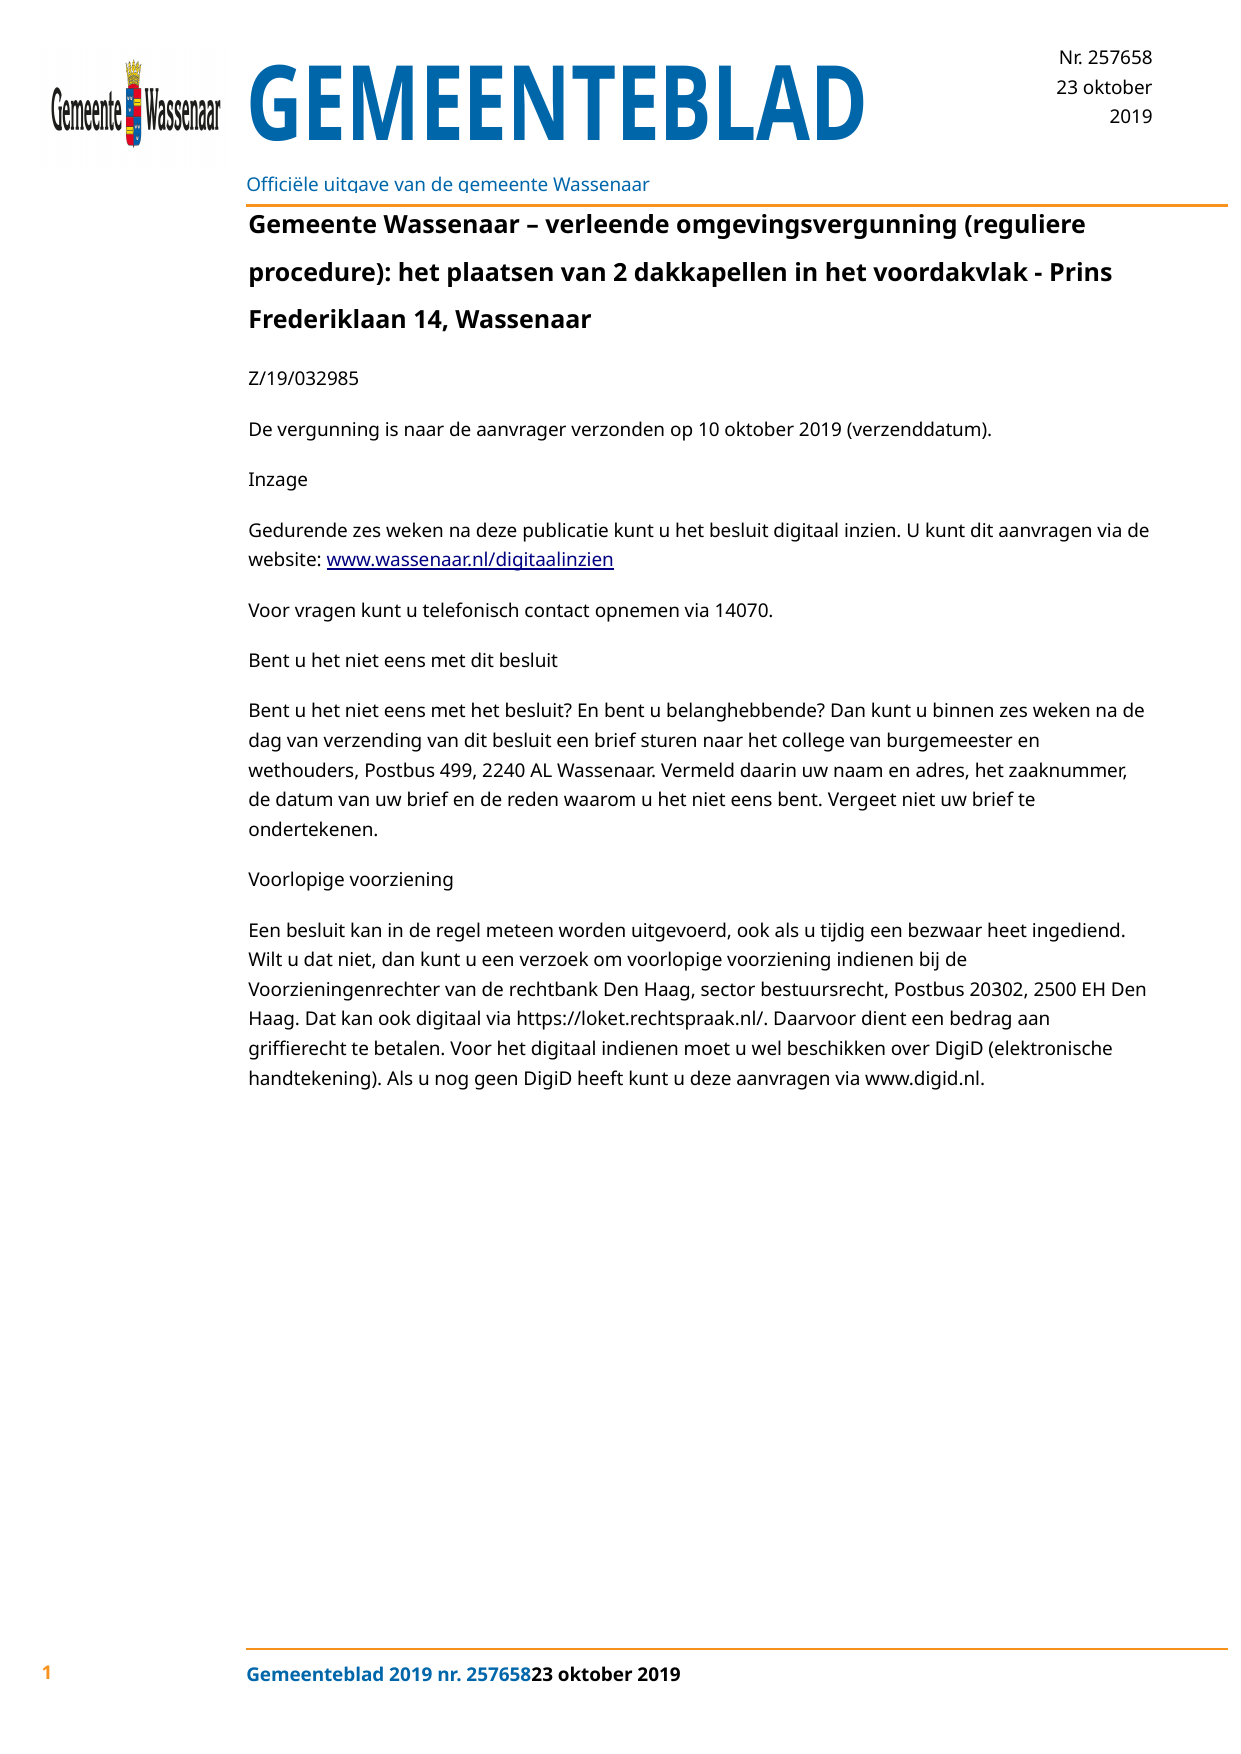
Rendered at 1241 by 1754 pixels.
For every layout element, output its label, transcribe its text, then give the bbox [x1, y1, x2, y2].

text Voorlopige voorziening [248, 866, 1152, 892]
text Gemeente Wassenaar – verleende omgevingsvergunning (reguliere procedure): het plaatsen van 2 dakkapellen in het voordakvlak - Prins Frederiklaan 14, Wassenaar [248, 207, 1152, 336]
text Bent u het niet eens met het besluit? En bent u belanghebbende? Dan kunt u binnen zes weken na de dag van verzending van dit besluit een brief sturen naar het college van burgemeester en wethouders, Postbus 499, 2240 AL Wassenaar. Vermeld daarin uw naam en adres, het zaaknummer, de datum van uw brief en de reden waarom u het niet eens bent. Vergeet niet uw brief te ondertekenen. [248, 698, 1152, 842]
text Gedurende zes weken na deze publicatie kunt u het besluit digitaal inzien. U kunt dit aanvragen via de website: www.wassenaar.nl/digitaalinzien [248, 517, 1152, 572]
text Z/19/032985 [248, 366, 1152, 391]
picture [41, 47, 231, 172]
text Voor vragen kunt u telefonisch contact opnemen via 14070. [248, 597, 1152, 622]
text Een besluit kan in de regel meteen worden uitgevoerd, ook als u tijdig een bezwaar heet ingediend. Wilt u dat niet, dan kunt u een verzoek om voorlopige voorziening indienen bij de Voorzieningenrechter van de rechtbank Den Haag, sector bestuursrecht, Postbus 20302, 2500 EH Den Haag. Dat kan ook digitaal via https://loket.rechtspraak.nl/. Daarvoor dient een bedrag aan griffierecht te betalen. Voor het digitaal indienen moet u wel beschikken over DigiD (elektronische handtekening). Als u nog geen DigiD heeft kunt u deze aanvragen via www.digid.nl. [248, 917, 1152, 1090]
text Bent u het niet eens met dit besluit [248, 647, 1152, 673]
text De vergunning is naar de aanvrager verzonden op 10 oktober 2019 (verzenddatum). [248, 416, 1152, 442]
text Inzage [248, 466, 1152, 492]
